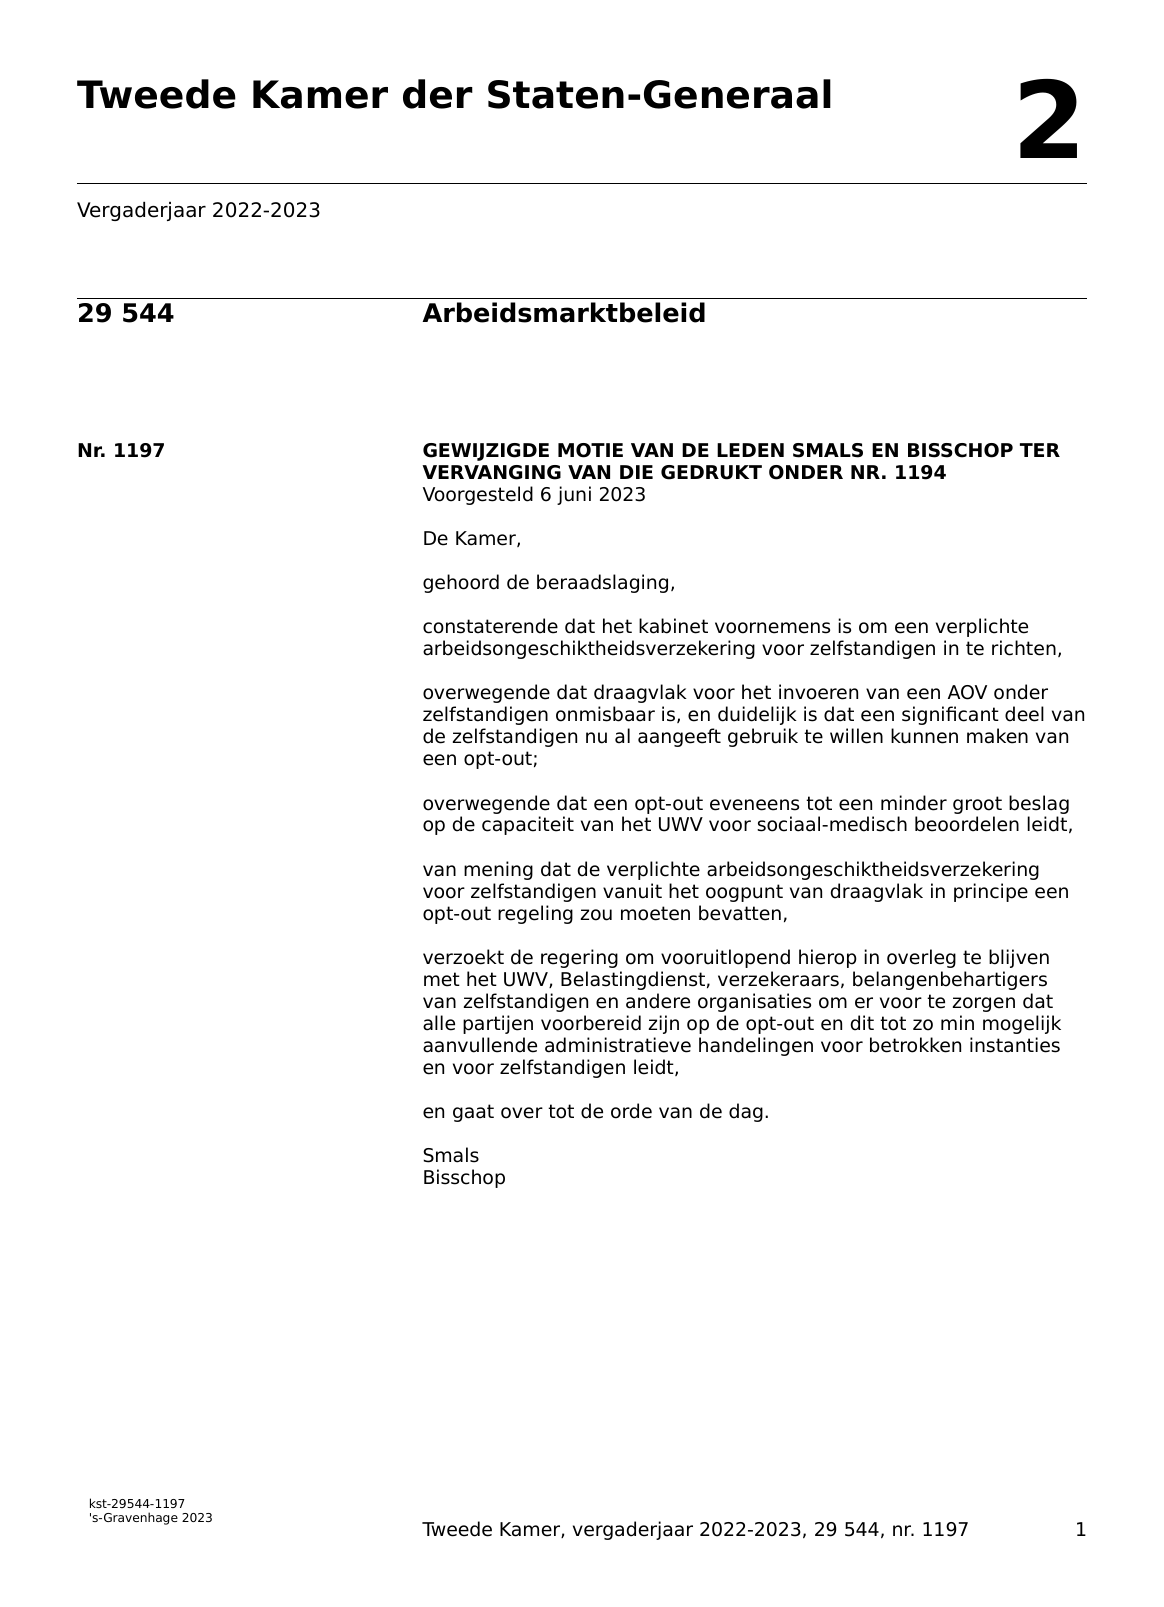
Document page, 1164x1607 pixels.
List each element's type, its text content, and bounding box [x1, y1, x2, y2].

text constaterende dat het kabinet voornemens is om een verplichte arbeidsongeschiktheidsverzekering voor zelfstandigen in te richten, [422, 616, 1087, 660]
text De Kamer, [422, 528, 1087, 550]
text kst-29544-1197 [88, 1497, 323, 1511]
text overwegende dat draagvlak voor het invoeren van een AOV onder zelfstandigen onmisbaar is, en duidelijk is dat een significant deel van de zelfstandigen nu al aangeeft gebruik te willen kunnen maken van een opt-out; [422, 682, 1087, 770]
table_cell Vergaderjaar 2022-2023 [77, 184, 1087, 298]
subtitle Nr. 1197 GEWIJZIGDE MOTIE VAN DE LEDEN SMALS EN BISSCHOP TER VERVANGING VAN DIE GEDRUKT ONDER NR. 1194 [77, 440, 1087, 484]
text van mening dat de verplichte arbeidsongeschiktheidsverzekering voor zelfstandigen vanuit het oogpunt van draagvlak in principe een opt-out regeling zou moeten bevatten, [422, 858, 1087, 924]
text en gaat over tot de orde van de dag. [422, 1101, 1087, 1123]
text Smals [422, 1145, 1087, 1167]
text 's-Gravenhage 2023 [88, 1511, 323, 1525]
text Voorgesteld 6 juni 2023 [422, 484, 1087, 506]
table_header Tweede Kamer der Staten-Generaal [77, 59, 886, 183]
text gehoord de beraadslaging, [422, 572, 1087, 594]
text overwegende dat een opt-out eveneens tot een minder groot beslag op de capaciteit van het UWV voor sociaal-medisch beoordelen leidt, [422, 792, 1087, 836]
table_header 2 [886, 59, 1087, 183]
subtitle 29 544 Arbeidsmarktbeleid [77, 299, 1087, 329]
text verzoekt de regering om vooruitlopend hierop in overleg te blijven met het UWV, Belastingdienst, verzekeraars, belangenbehartigers van zelfstandigen en andere organisaties om er voor te zorgen dat alle partijen voorbereid zijn op de opt-out en dit tot zo min mogelijk aanvullende administratieve handelingen voor betrokken instanties en voor zelfstandigen leidt, [422, 947, 1087, 1078]
text Bisschop [422, 1167, 1087, 1189]
